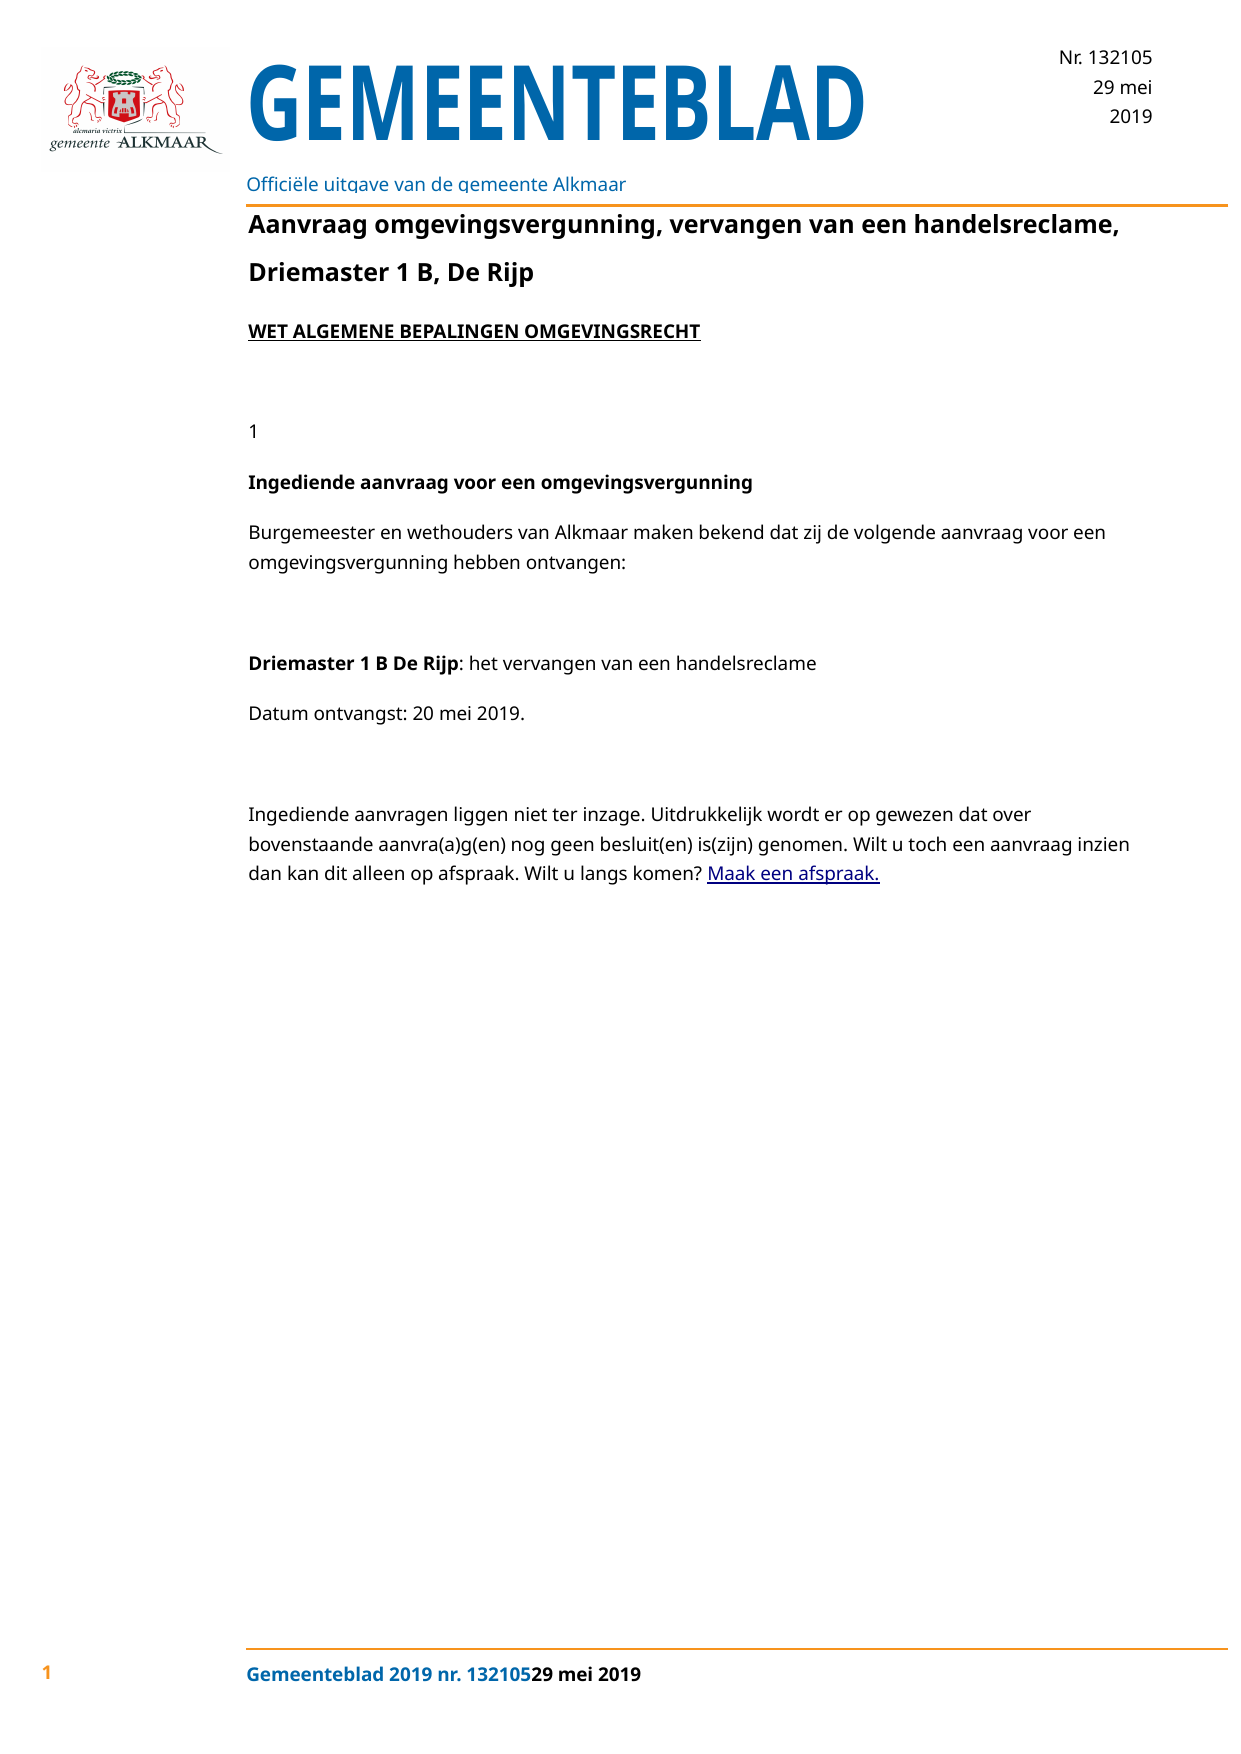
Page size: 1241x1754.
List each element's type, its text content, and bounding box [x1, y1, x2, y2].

picture [41, 47, 231, 172]
text Ingediende aanvragen liggen niet ter inzage. Uitdrukkelijk wordt er op gewezen dat over bovenstaande aanvra(a)g(en) nog geen besluit(en) is(zijn) genomen. Wilt u toch een aanvraag inzien dan kan dit alleen op afspraak. Wilt u langs komen? Maak een afspraak. [248, 801, 1152, 886]
text WET ALGEMENE BEPALINGEN OMGEVINGSRECHT [248, 318, 1152, 344]
text Aanvraag omgevingsvergunning, vervangen van een handelsreclame, Driemaster 1 B, De Rijp [248, 207, 1152, 288]
text 1 [248, 419, 1152, 444]
text Datum ontvangst: 20 mei 2019. [248, 700, 1152, 726]
text Ingediende aanvraag voor een omgevingsvergunning [248, 469, 1152, 495]
text Burgemeester en wethouders van Alkmaar maken bekend dat zij de volgende aanvraag voor een omgevingsvergunning hebben ontvangen: [248, 519, 1152, 575]
text Driemaster 1 B De Rijp: het vervangen van een handelsreclame [248, 650, 1152, 676]
